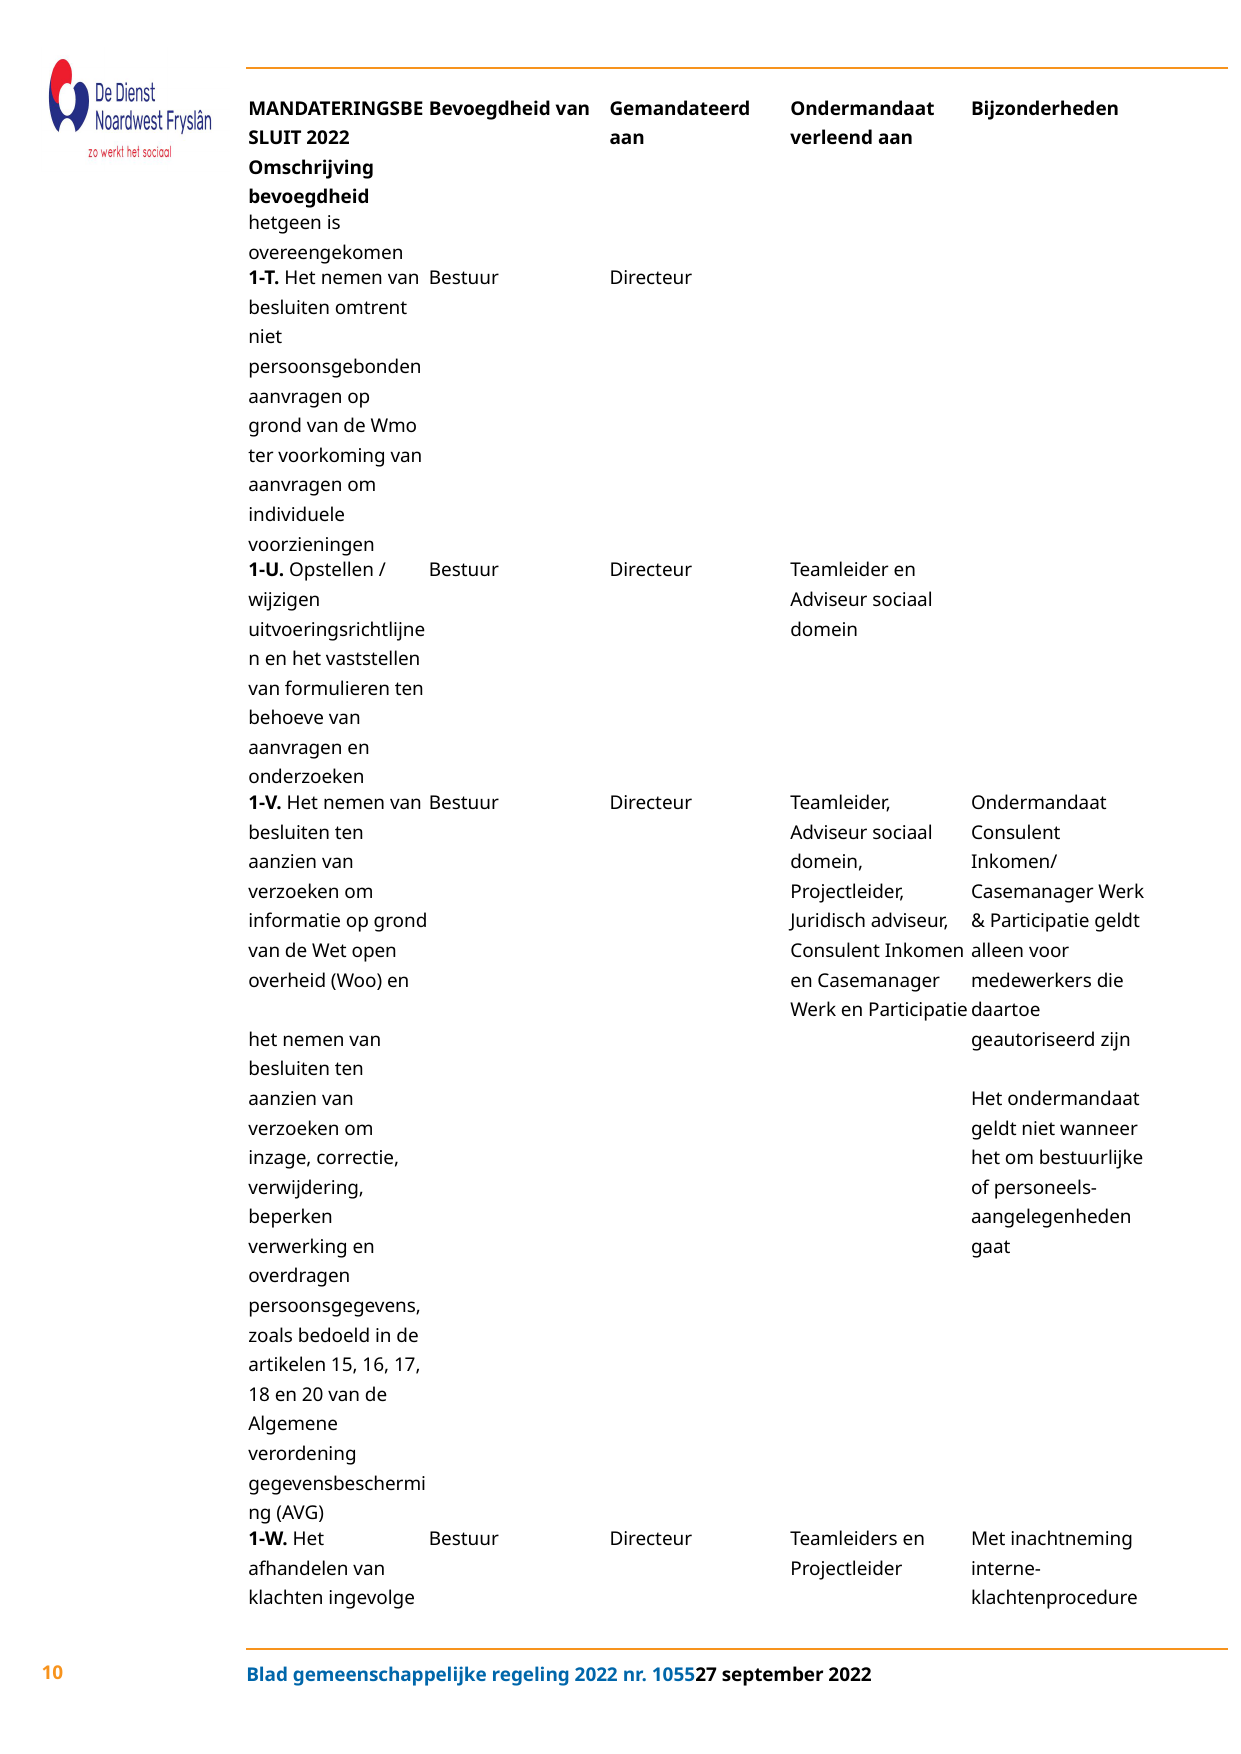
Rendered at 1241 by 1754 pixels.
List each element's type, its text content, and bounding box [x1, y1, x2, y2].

table_cell Teamleider en Adviseur sociaal domein [790, 557, 971, 789]
table_cell Teamleiders en Projectleider [790, 1525, 971, 1610]
table_cell [790, 265, 971, 557]
table_cell 1-T. Het nemen van besluiten omtrent niet persoonsgebonden aanvragen op grond van de Wmo ter voorkoming van aanvragen om individuele voorzieningen [248, 265, 429, 557]
table_cell Directeur [609, 1525, 790, 1610]
table_cell 1-V. Het nemen van besluiten ten aanzien van verzoeken om informatie op grond van de Wet open overheid (Woo) en het nemen van besluiten ten aanzien van verzoeken om inzage, correctie, verwijdering, beperken verwerking en overdragen persoonsgegevens, zoals bedoeld in de artikelen 15, 16, 17, 18 en 20 van de Algemene verordening gegevensbescherming (AVG) [248, 789, 429, 1525]
table_cell Directeur [609, 789, 790, 1525]
table_header Ondermandaat verleend aan [790, 95, 971, 209]
table_cell Ondermandaat Consulent Inkomen/ Casemanager Werk & Participatie geldt alleen voor medewerkers die daartoe geautoriseerd zijn Het ondermandaat geldt niet wanneer het om bestuurlijke of personeels-aangelegenheden gaat [971, 789, 1152, 1525]
table_cell Teamleider, Adviseur sociaal domein, Projectleider, Juridisch adviseur, Consulent Inkomen en Casemanager Werk en Participatie [790, 789, 971, 1525]
table_cell 1-W. Het afhandelen van klachten ingevolge [248, 1525, 429, 1610]
table_cell [609, 209, 790, 264]
table_cell Directeur [609, 265, 790, 557]
table_cell hetgeen is overeengekomen [248, 209, 429, 264]
table_header Gemandateerd aan [609, 95, 790, 209]
picture [41, 47, 231, 172]
table_cell [971, 265, 1152, 557]
table_cell Bestuur [429, 265, 609, 557]
table_header MANDATERINGSBESLUIT 2022 Omschrijving bevoegdheid [248, 95, 429, 209]
table_cell Met inachtneming interne-klachtenprocedure [971, 1525, 1152, 1610]
table_cell 1-U. Opstellen / wijzigen uitvoeringsrichtlijnen en het vaststellen van formulieren ten behoeve van aanvragen en onderzoeken [248, 557, 429, 789]
table_cell Directeur [609, 557, 790, 789]
table_cell [429, 209, 609, 264]
table_cell [971, 557, 1152, 789]
table_header Bijzonderheden [971, 95, 1152, 209]
table_cell [971, 209, 1152, 264]
table_cell Bestuur [429, 1525, 609, 1610]
table_header Bevoegdheid van [429, 95, 609, 209]
table_cell [790, 209, 971, 264]
table_cell Bestuur [429, 789, 609, 1525]
table_cell Bestuur [429, 557, 609, 789]
